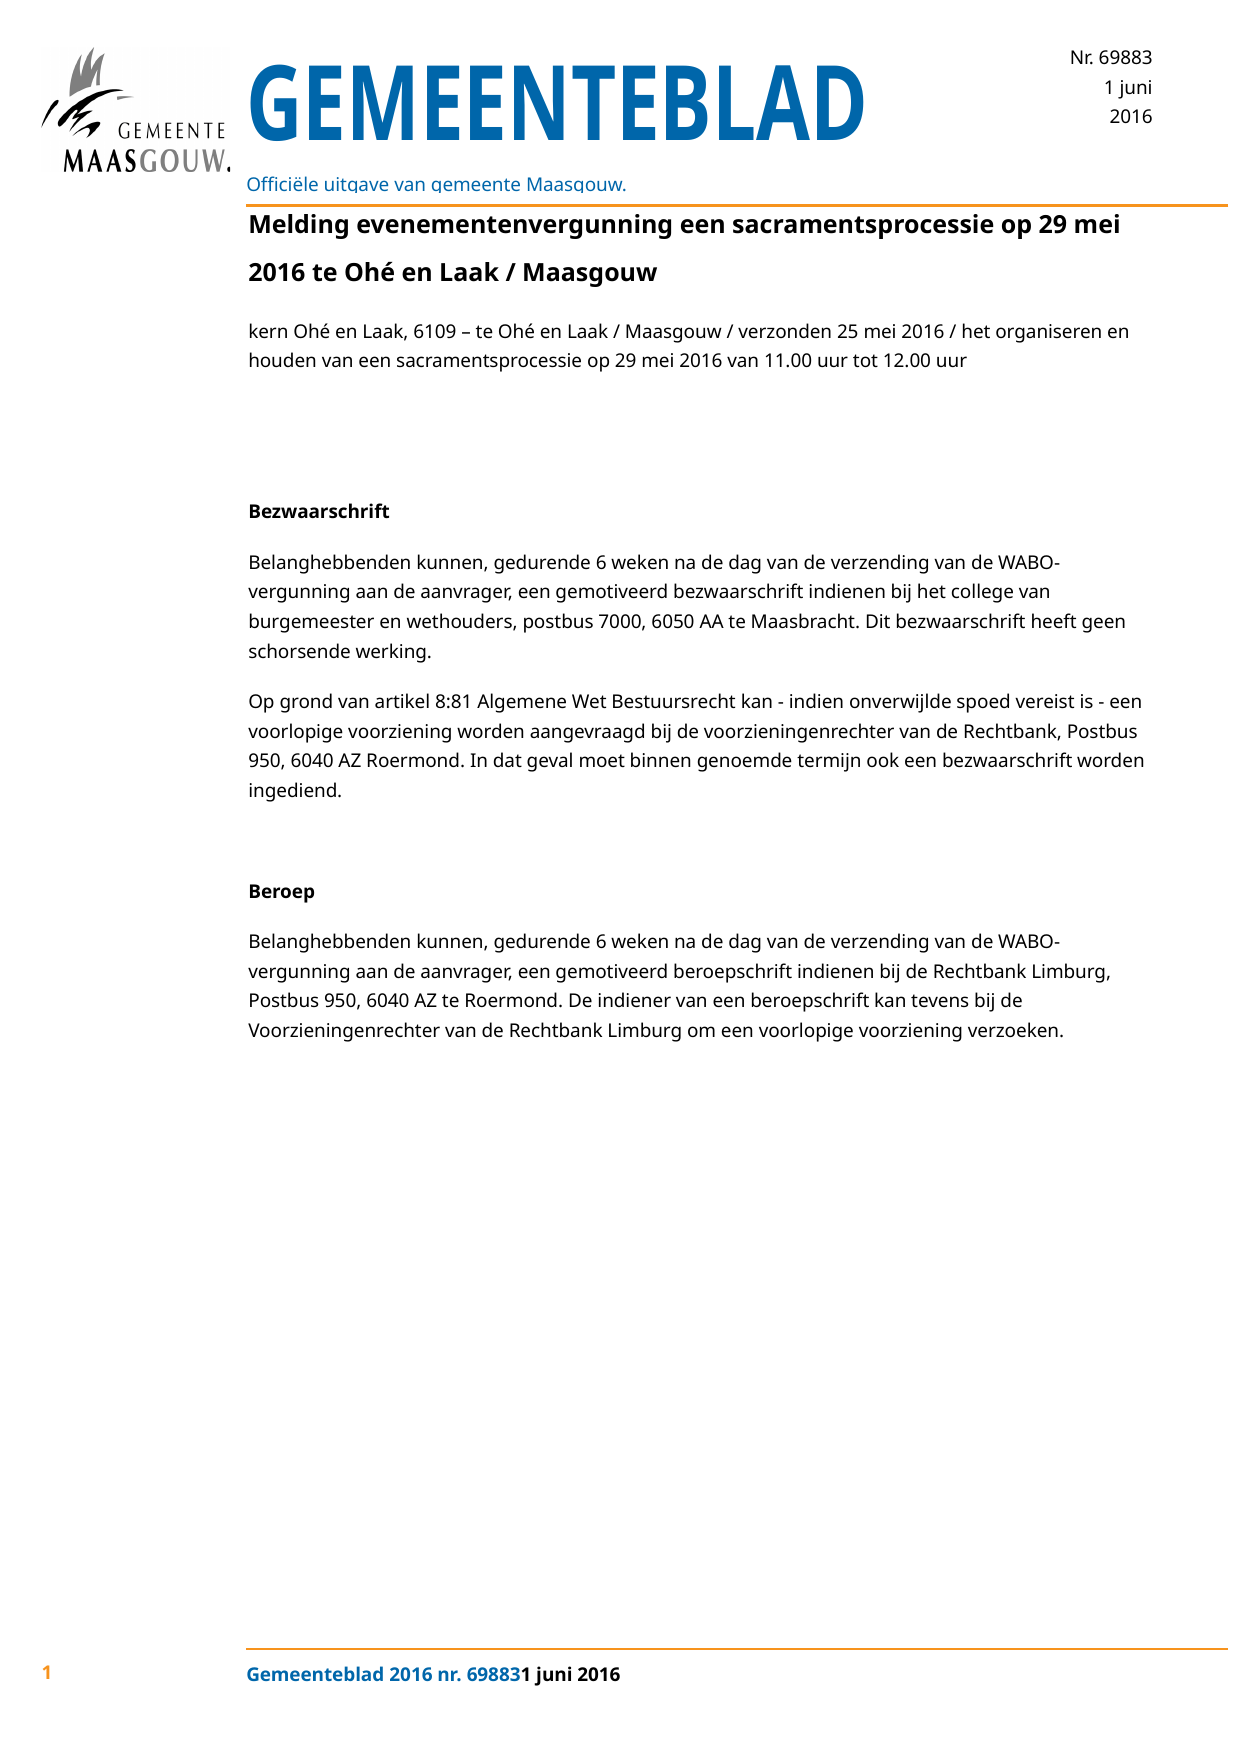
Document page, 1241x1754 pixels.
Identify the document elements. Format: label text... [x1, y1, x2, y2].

text Melding evenementenvergunning een sacramentsprocessie op 29 mei 2016 te Ohé en Laak / Maasgouw [248, 207, 1152, 288]
text Op grond van artikel 8:81 Algemene Wet Bestuursrecht kan - indien onverwijlde spoed vereist is - een voorlopige voorziening worden aangevraagd bij de voorzieningenrechter van de Rechtbank, Postbus 950, 6040 AZ Roermond. In dat geval moet binnen genoemde termijn ook een bezwaarschrift worden ingediend. [248, 688, 1152, 803]
text Bezwaarschrift [248, 499, 1152, 524]
text Belanghebbenden kunnen, gedurende 6 weken na de dag van de verzending van de WABO-vergunning aan de aanvrager, een gemotiveerd bezwaarschrift indienen bij het college van burgemeester en wethouders, postbus 7000, 6050 AA te Maasbracht. Dit bezwaarschrift heeft geen schorsende werking. [248, 549, 1152, 664]
text kern Ohé en Laak, 6109 – te Ohé en Laak / Maasgouw / verzonden 25 mei 2016 / het organiseren en houden van een sacramentsprocessie op 29 mei 2016 van 11.00 uur tot 12.00 uur [248, 318, 1152, 373]
text Beroep [248, 878, 1152, 904]
picture [41, 47, 231, 172]
text Belanghebbenden kunnen, gedurende 6 weken na de dag van de verzending van de WABO-vergunning aan de aanvrager, een gemotiveerd beroepschrift indienen bij de Rechtbank Limburg, Postbus 950, 6040 AZ te Roermond. De indiener van een beroepschrift kan tevens bij de Voorzieningenrechter van de Rechtbank Limburg om een voorlopige voorziening verzoeken. [248, 928, 1152, 1043]
